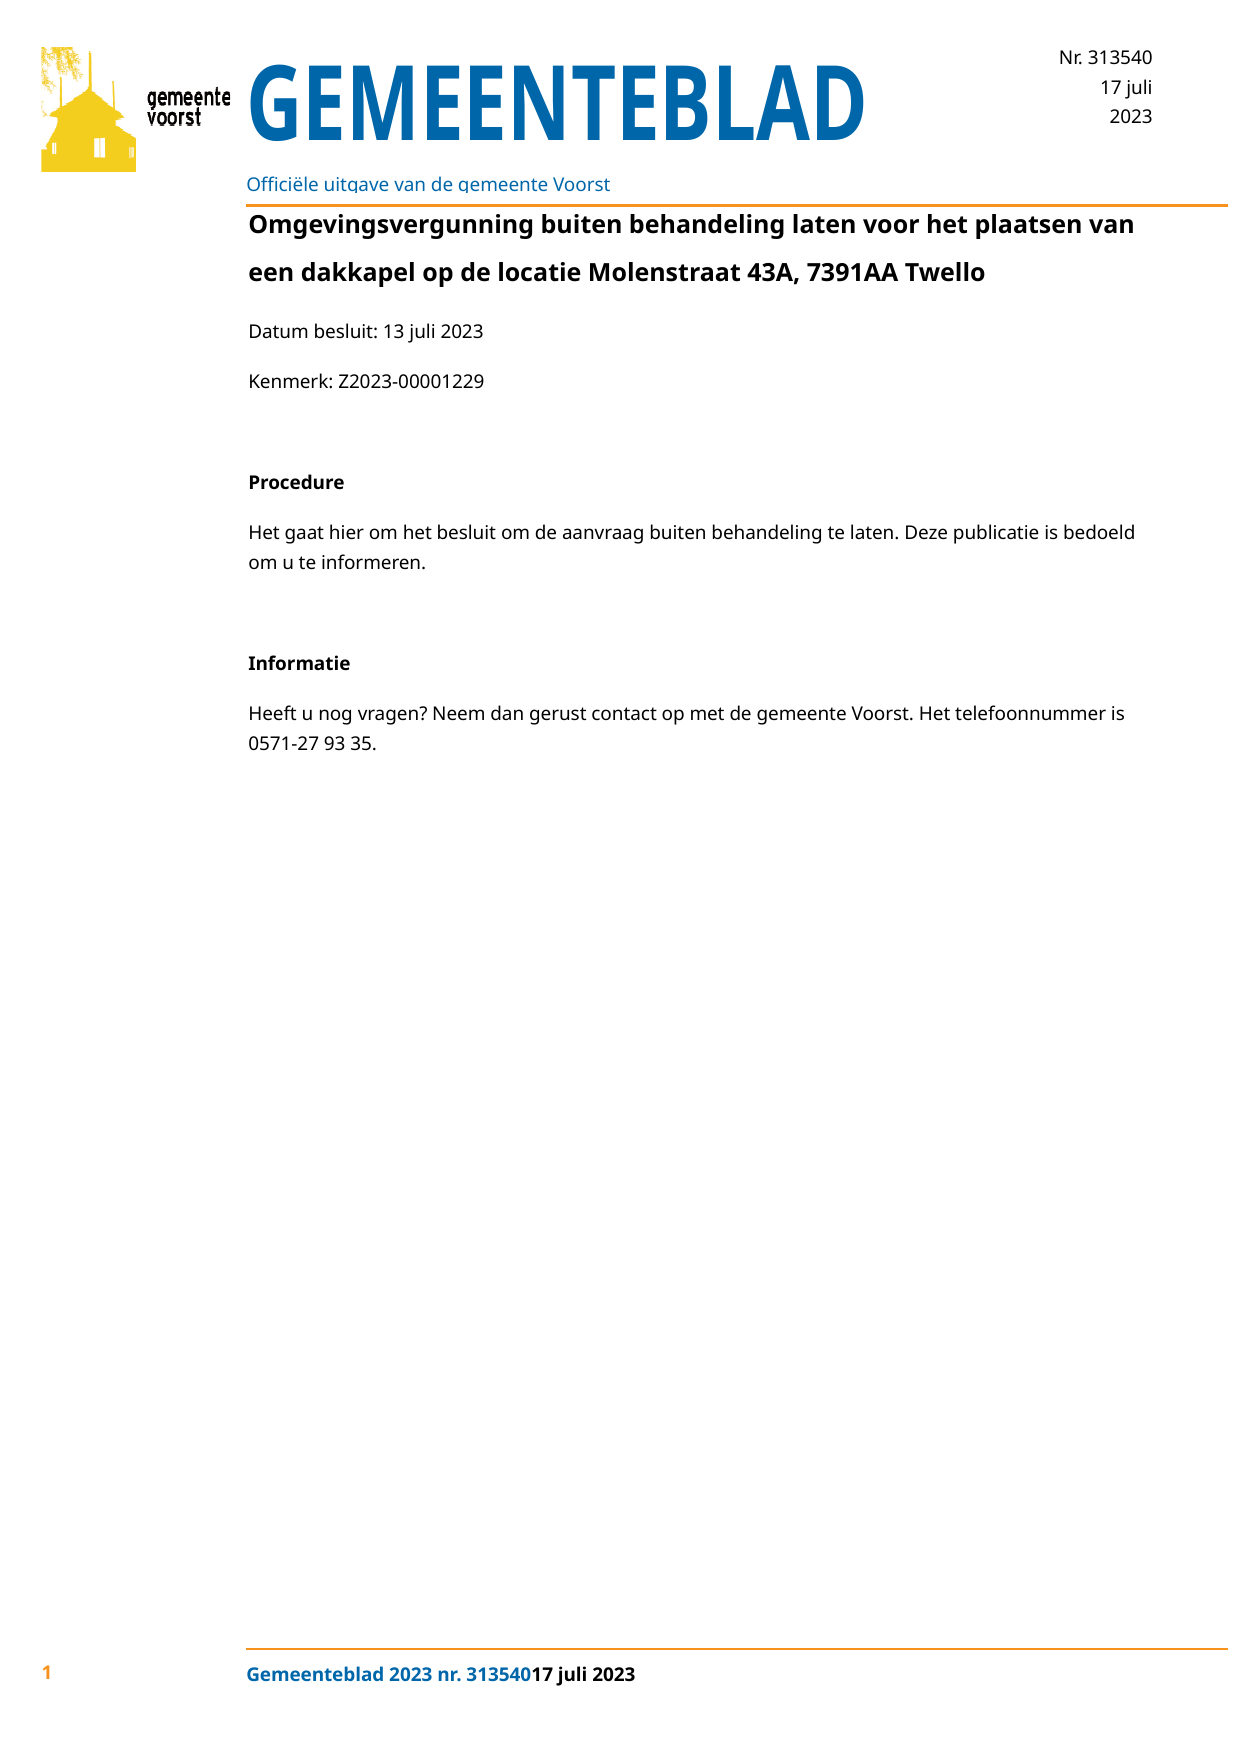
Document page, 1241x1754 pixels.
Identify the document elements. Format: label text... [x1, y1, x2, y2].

text Procedure [248, 469, 1152, 495]
picture [41, 47, 231, 172]
text Informatie [248, 650, 1152, 676]
text Heeft u nog vragen? Neem dan gerust contact op met de gemeente Voorst. Het telefoonnummer is 0571-27 93 35. [248, 700, 1152, 756]
text Het gaat hier om het besluit om de aanvraag buiten behandeling te laten. Deze publicatie is bedoeld om u te informeren. [248, 519, 1152, 575]
text Omgevingsvergunning buiten behandeling laten voor het plaatsen van een dakkapel op de locatie Molenstraat 43A, 7391AA Twello [248, 207, 1152, 288]
text Datum besluit: 13 juli 2023 [248, 318, 1152, 344]
text Kenmerk: Z2023-00001229 [248, 368, 1152, 394]
